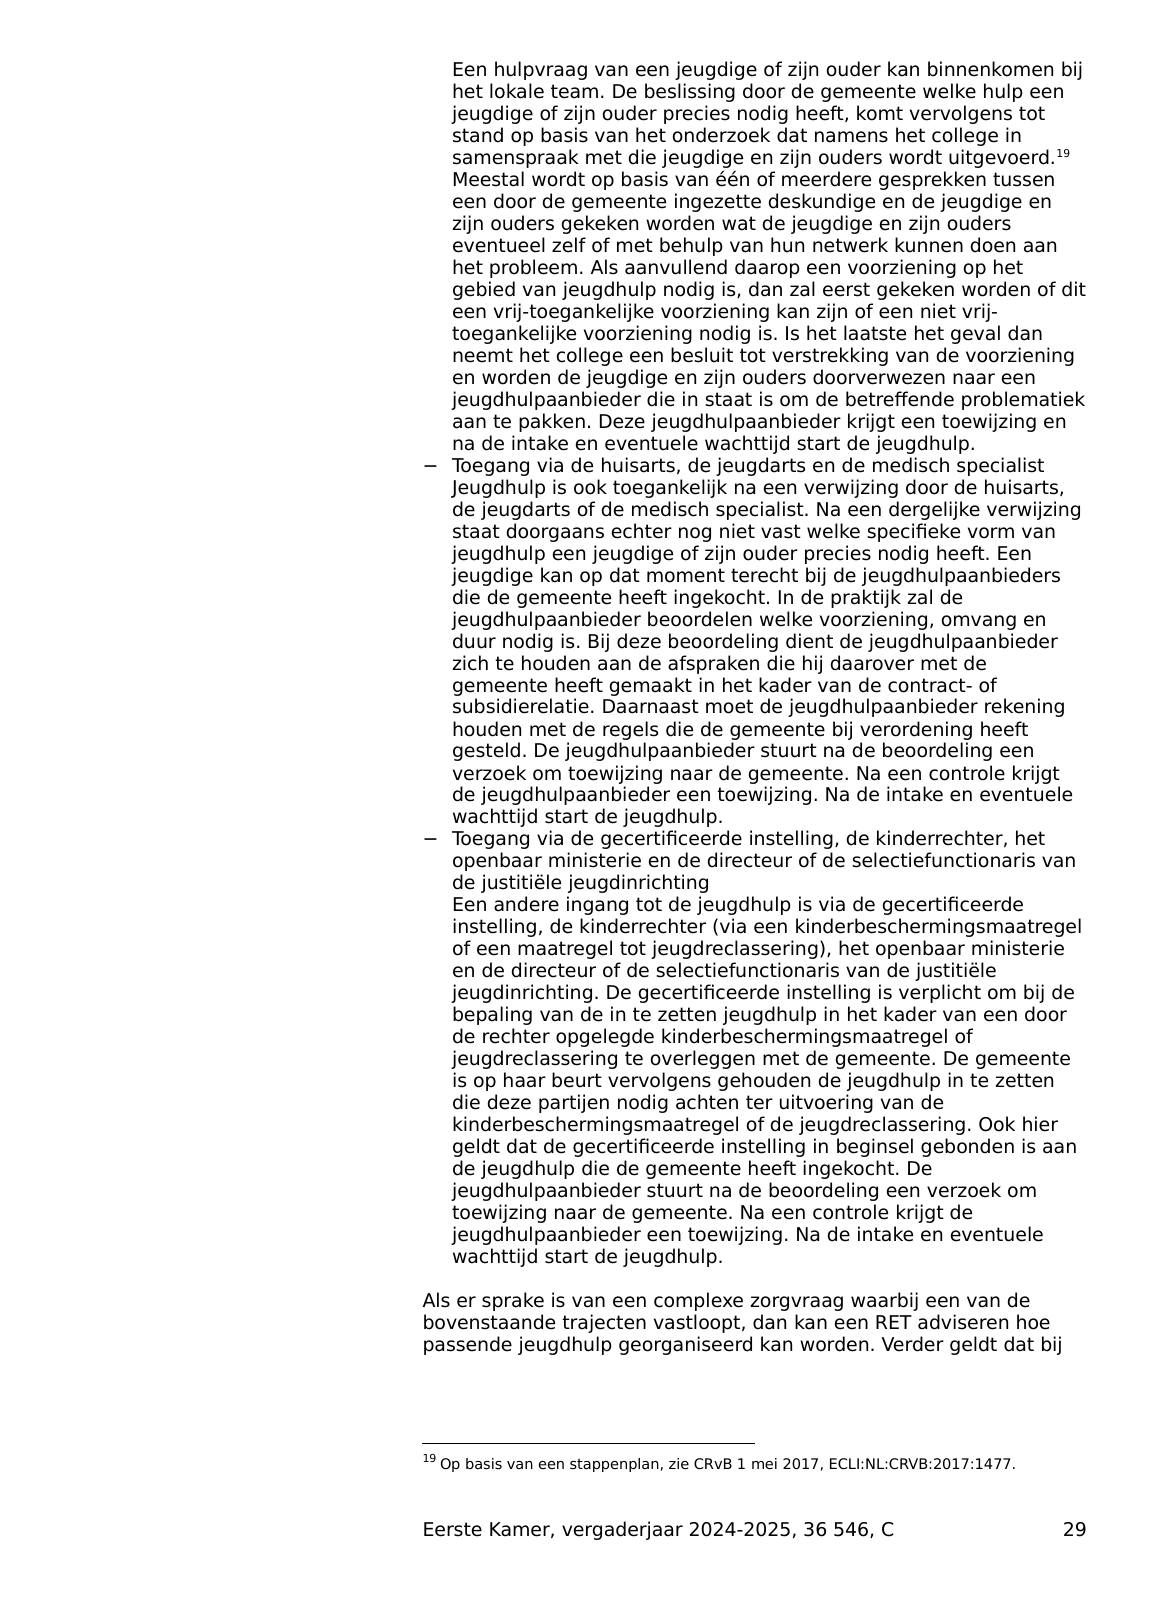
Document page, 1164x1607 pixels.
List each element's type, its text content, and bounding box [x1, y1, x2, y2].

text − Toegang via de huisarts, de jeugdarts en de medisch specialist Jeugdhulp is ook toegankelijk na een verwijzing door de huisarts, de jeugdarts of de medisch specialist. Na een dergelijke verwijzing staat doorgaans echter nog niet vast welke specifieke vorm van jeugdhulp een jeugdige of zijn ouder precies nodig heeft. Een jeugdige kan op dat moment terecht bij de jeugdhulpaanbieders die de gemeente heeft ingekocht. In de praktijk zal de jeugdhulpaanbieder beoordelen welke voorziening, omvang en duur nodig is. Bij deze beoordeling dient de jeugdhulpaanbieder zich te houden aan de afspraken die hij daarover met de gemeente heeft gemaakt in het kader van de contract- of subsidierelatie. Daarnaast moet de jeugdhulpaanbieder rekening houden met de regels die de gemeente bij verordening heeft gesteld. De jeugdhulpaanbieder stuurt na de beoordeling een verzoek om toewijzing naar de gemeente. Na een controle krijgt de jeugdhulpaanbieder een toewijzing. Na de intake en eventuele wachttijd start de jeugdhulp. [422, 455, 1087, 828]
text Op basis van een stappenplan, zie CRvB 1 mei 2017, ECLI:NL:CRVB:2017:1477. [422, 1452, 1087, 1474]
text Een hulpvraag van een jeugdige of zijn ouder kan binnenkomen bij het lokale team. De beslissing door de gemeente welke hulp een jeugdige of zijn ouder precies nodig heeft, komt vervolgens tot stand op basis van het onderzoek dat namens het college in samenspraak met die jeugdige en zijn ouders wordt uitgevoerd. Meestal wordt op basis van één of meerdere gesprekken tussen een door de gemeente ingezette deskundige en de jeugdige en zijn ouders gekeken worden wat de jeugdige en zijn ouders eventueel zelf of met behulp van hun netwerk kunnen doen aan het probleem. Als aanvullend daarop een voorziening op het gebied van jeugdhulp nodig is, dan zal eerst gekeken worden of dit een vrij-toegankelijke voorziening kan zijn of een niet vrij-toegankelijke voorziening nodig is. Is het laatste het geval dan neemt het college een besluit tot verstrekking van de voorziening en worden de jeugdige en zijn ouders doorverwezen naar een jeugdhulpaanbieder die in staat is om de betreffende problematiek aan te pakken. Deze jeugdhulpaanbieder krijgt een toewijzing en na de intake en eventuele wachttijd start de jeugdhulp. [452, 59, 1087, 455]
text Een andere ingang tot de jeugdhulp is via de gecertificeerde instelling, de kinderrechter (via een kinderbeschermingsmaatregel of een maatregel tot jeugdreclassering), het openbaar ministerie en de directeur of de selectiefunctionaris van de justitiële jeugdinrichting. De gecertificeerde instelling is verplicht om bij de bepaling van de in te zetten jeugdhulp in het kader van een door de rechter opgelegde kinderbeschermingsmaatregel of jeugdreclassering te overleggen met de gemeente. De gemeente is op haar beurt vervolgens gehouden de jeugdhulp in te zetten die deze partijen nodig achten ter uitvoering van de kinderbeschermingsmaatregel of de jeugdreclassering. Ook hier geldt dat de gecertificeerde instelling in beginsel gebonden is aan de jeugdhulp die de gemeente heeft ingekocht. De jeugdhulpaanbieder stuurt na de beoordeling een verzoek om toewijzing naar de gemeente. Na een controle krijgt de jeugdhulpaanbieder een toewijzing. Na de intake en eventuele wachttijd start de jeugdhulp. [452, 894, 1087, 1268]
text Als er sprake is van een complexe zorgvraag waarbij een van de bovenstaande trajecten vastloopt, dan kan een RET adviseren hoe passende jeugdhulp georganiseerd kan worden. Verder geldt dat bij [422, 1290, 1087, 1356]
text − Toegang via de gecertificeerde instelling, de kinderrechter, het openbaar ministerie en de directeur of de selectiefunctionaris van de justitiële jeugdinrichting [422, 828, 1087, 894]
